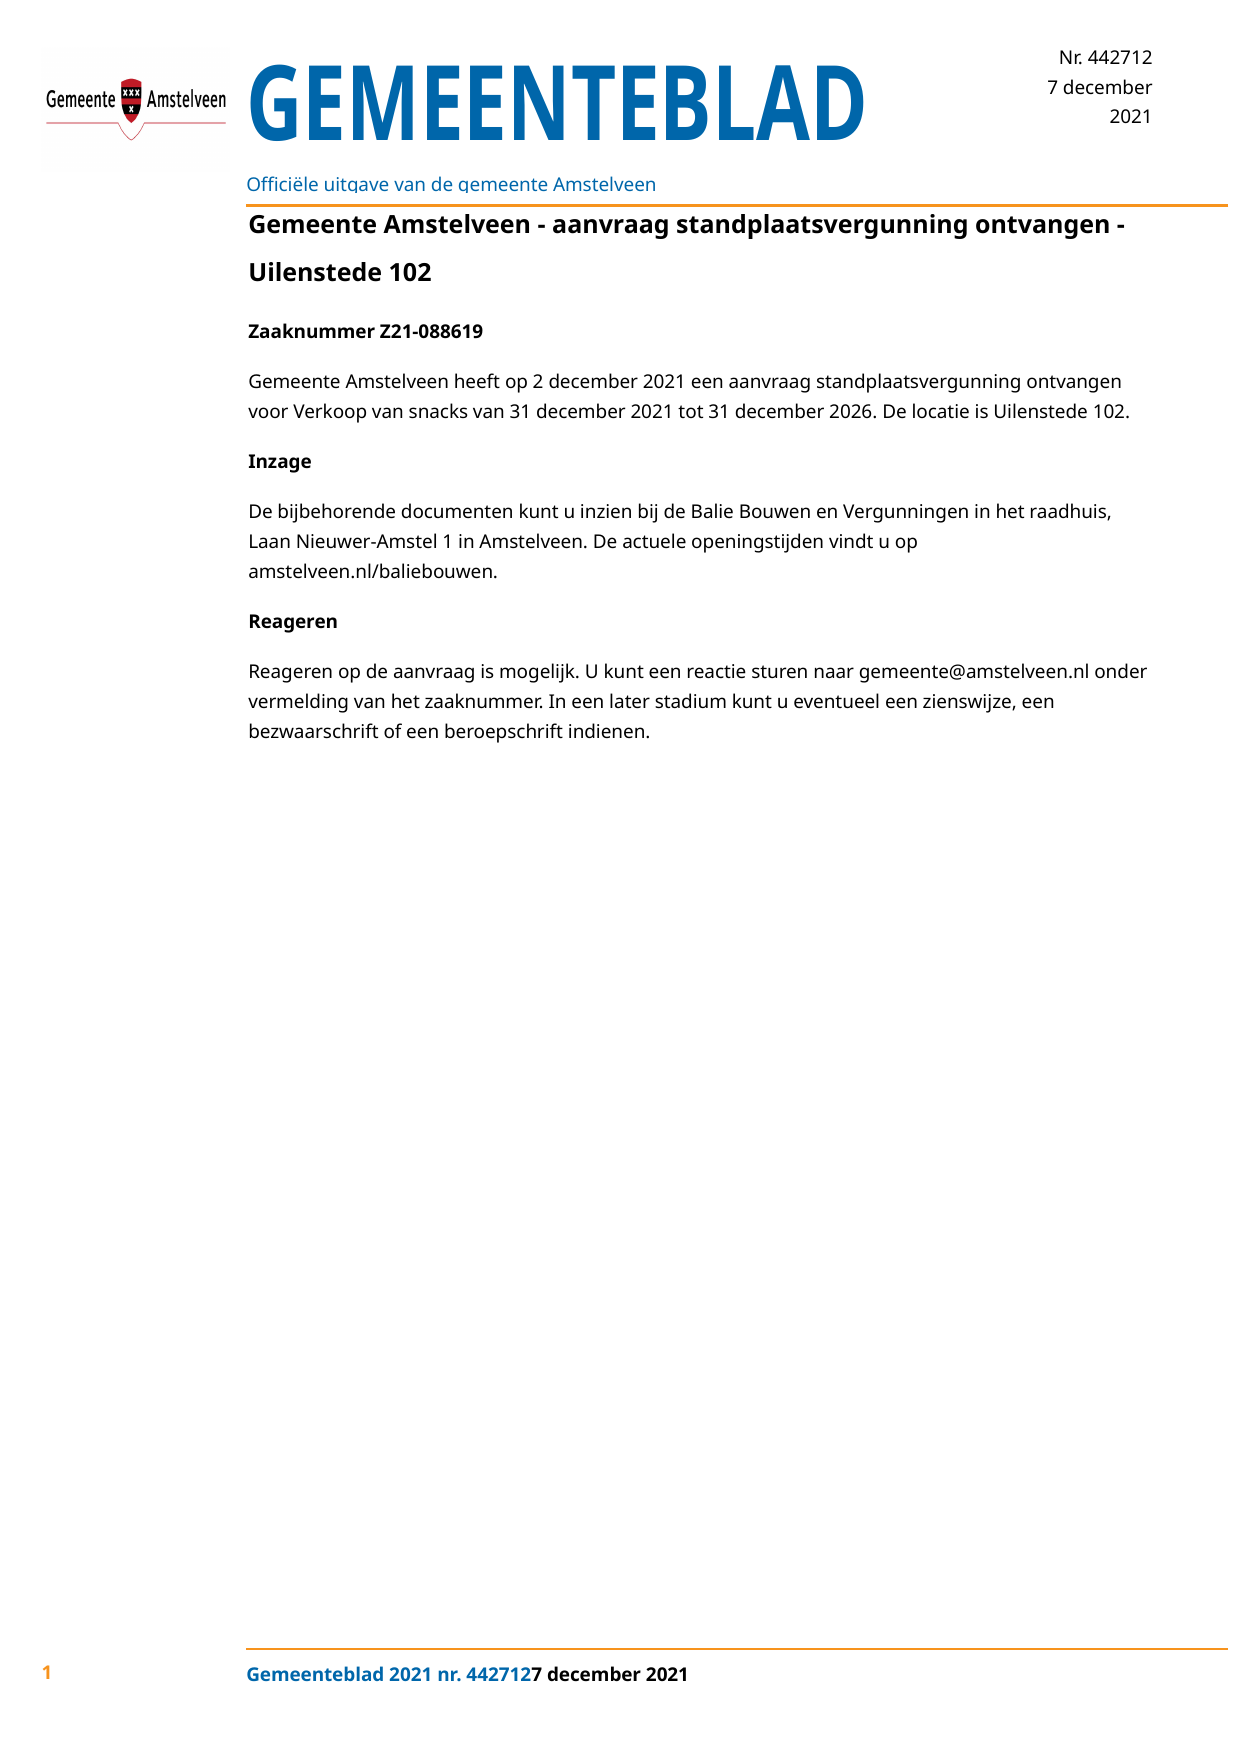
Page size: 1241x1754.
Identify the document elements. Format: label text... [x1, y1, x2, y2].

text Inzage [248, 448, 1152, 474]
text Reageren [248, 608, 1152, 634]
text Gemeente Amstelveen - aanvraag standplaatsvergunning ontvangen - Uilenstede 102 [248, 207, 1152, 288]
text Zaaknummer Z21-088619 [248, 318, 1152, 344]
text De bijbehorende documenten kunt u inzien bij de Balie Bouwen en Vergunningen in het raadhuis, Laan Nieuwer-Amstel 1 in Amstelveen. De actuele openingstijden vindt u op amstelveen.nl/baliebouwen. [248, 499, 1152, 584]
picture [41, 47, 231, 172]
text Gemeente Amstelveen heeft op 2 december 2021 een aanvraag standplaatsvergunning ontvangen voor Verkoop van snacks van 31 december 2021 tot 31 december 2026. De locatie is Uilenstede 102. [248, 368, 1152, 424]
text Reageren op de aanvraag is mogelijk. U kunt een reactie sturen naar gemeente@amstelveen.nl onder vermelding van het zaaknummer. In een later stadium kunt u eventueel een zienswijze, een bezwaarschrift of een beroepschrift indienen. [248, 659, 1152, 744]
